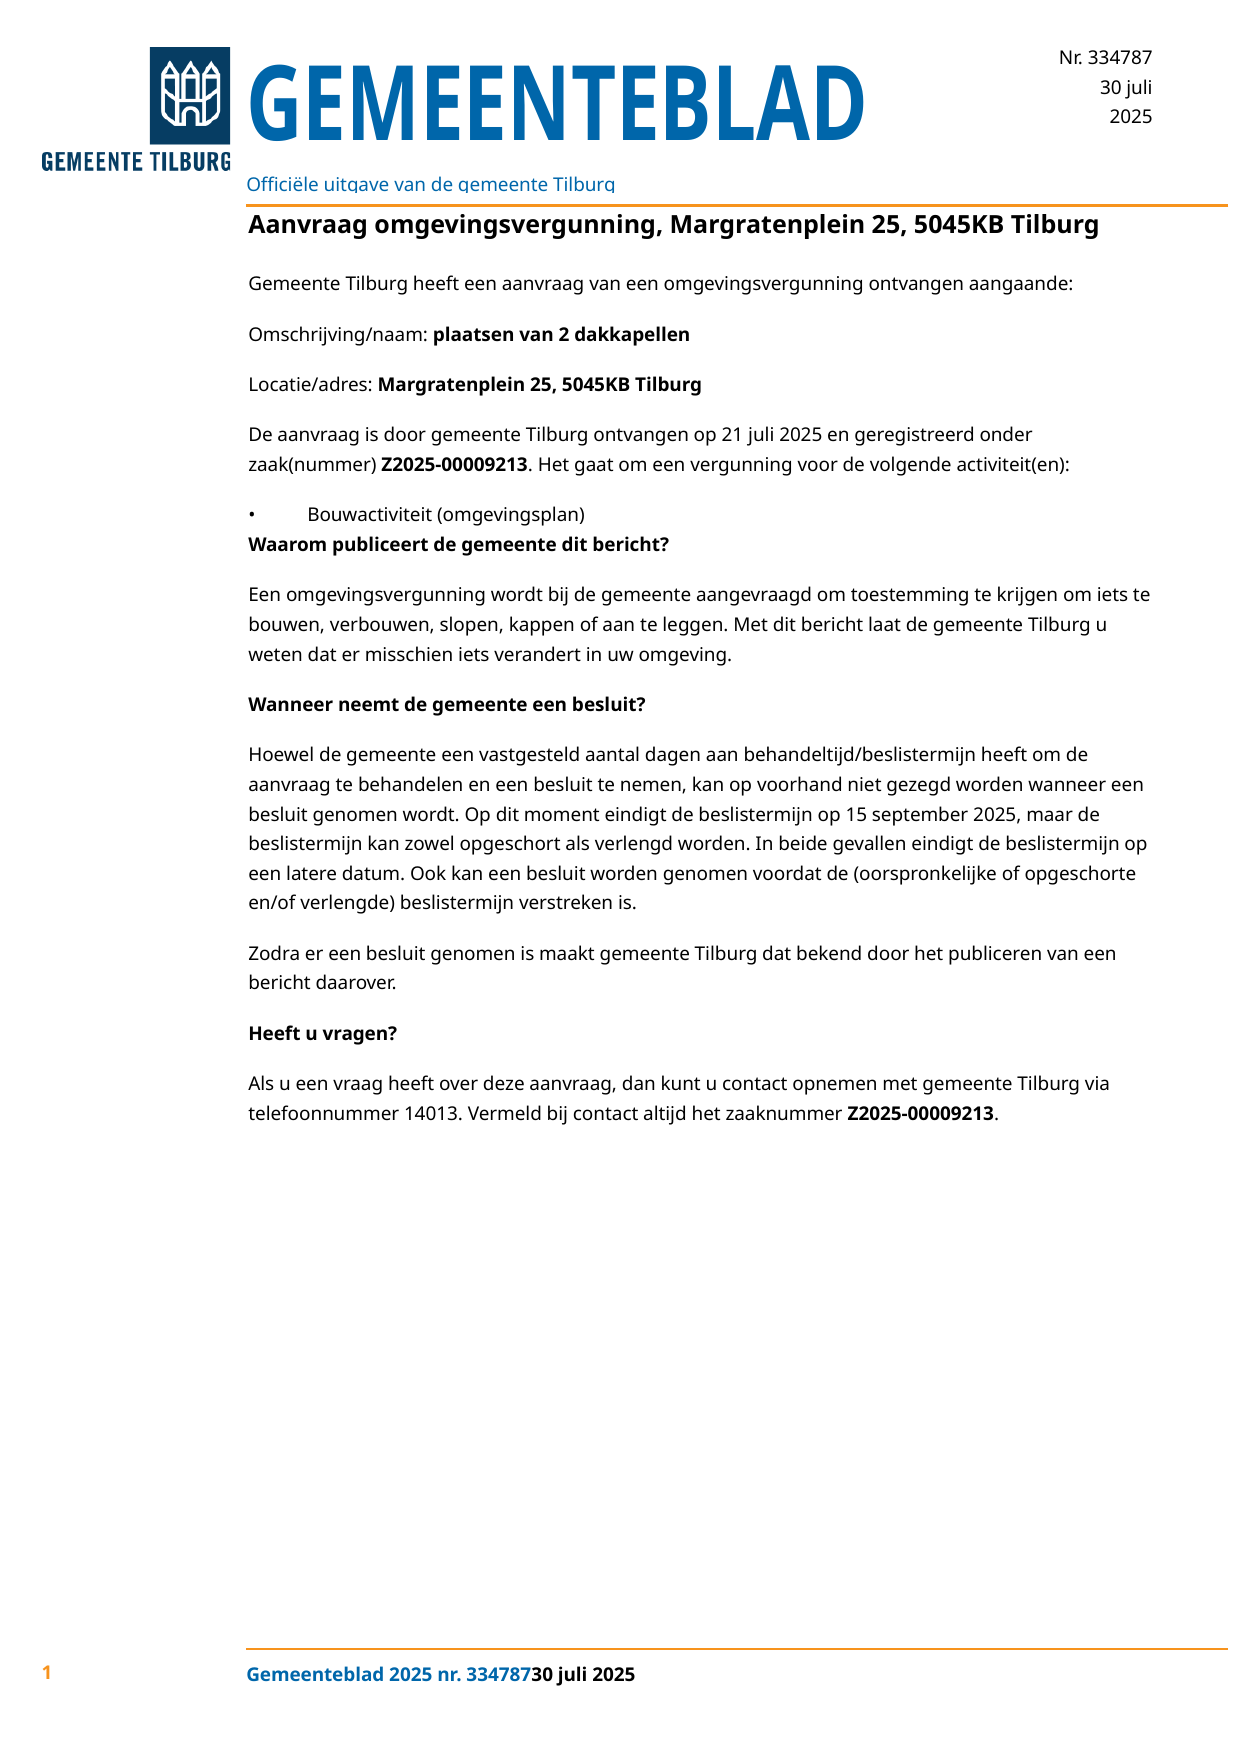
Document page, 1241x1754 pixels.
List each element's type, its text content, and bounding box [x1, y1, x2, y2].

text Locatie/adres: Margratenplein 25, 5045KB Tilburg [248, 371, 1152, 397]
text Wanneer neemt de gemeente een besluit? [248, 691, 1152, 717]
text Hoewel de gemeente een vastgesteld aantal dagen aan behandeltijd/beslistermijn heeft om de aanvraag te behandelen en een besluit te nemen, kan op voorhand niet gezegd worden wanneer een besluit genomen wordt. Op dit moment eindigt de beslistermijn op 15 september 2025, maar de beslistermijn kan zowel opgeschort als verlengd worden. In beide gevallen eindigt de beslistermijn op een latere datum. Ook kan een besluit worden genomen voordat de (oorspronkelijke of opgeschorte en/of verlengde) beslistermijn verstreken is. [248, 742, 1152, 915]
list Bouwactiviteit (omgevingsplan) [248, 502, 1152, 527]
text Aanvraag omgevingsvergunning, Margratenplein 25, 5045KB Tilburg [248, 207, 1152, 241]
text Een omgevingsvergunning wordt bij de gemeente aangevraagd om toestemming te krijgen om iets te bouwen, verbouwen, slopen, kappen of aan te leggen. Met dit bericht laat de gemeente Tilburg u weten dat er misschien iets verandert in uw omgeving. [248, 582, 1152, 666]
text Omschrijving/naam: plaatsen van 2 dakkapellen [248, 321, 1152, 346]
text Als u een vraag heeft over deze aanvraag, dan kunt u contact opnemen met gemeente Tilburg via telefoonnummer 14013. Vermeld bij contact altijd het zaaknummer Z2025-00009213. [248, 1070, 1152, 1126]
text Zodra er een besluit genomen is maakt gemeente Tilburg dat bekend door het publiceren van een bericht daarover. [248, 940, 1152, 995]
text De aanvraag is door gemeente Tilburg ontvangen op 21 juli 2025 en geregistreerd onder zaak(nummer) Z2025-00009213. Het gaat om een vergunning voor de volgende activiteit(en): [248, 422, 1152, 477]
text Heeft u vragen? [248, 1020, 1152, 1046]
text Gemeente Tilburg heeft een aanvraag van een omgevingsvergunning ontvangen aangaande: [248, 270, 1152, 296]
text Waarom publiceert de gemeente dit bericht? [248, 531, 1152, 557]
picture [41, 47, 231, 172]
